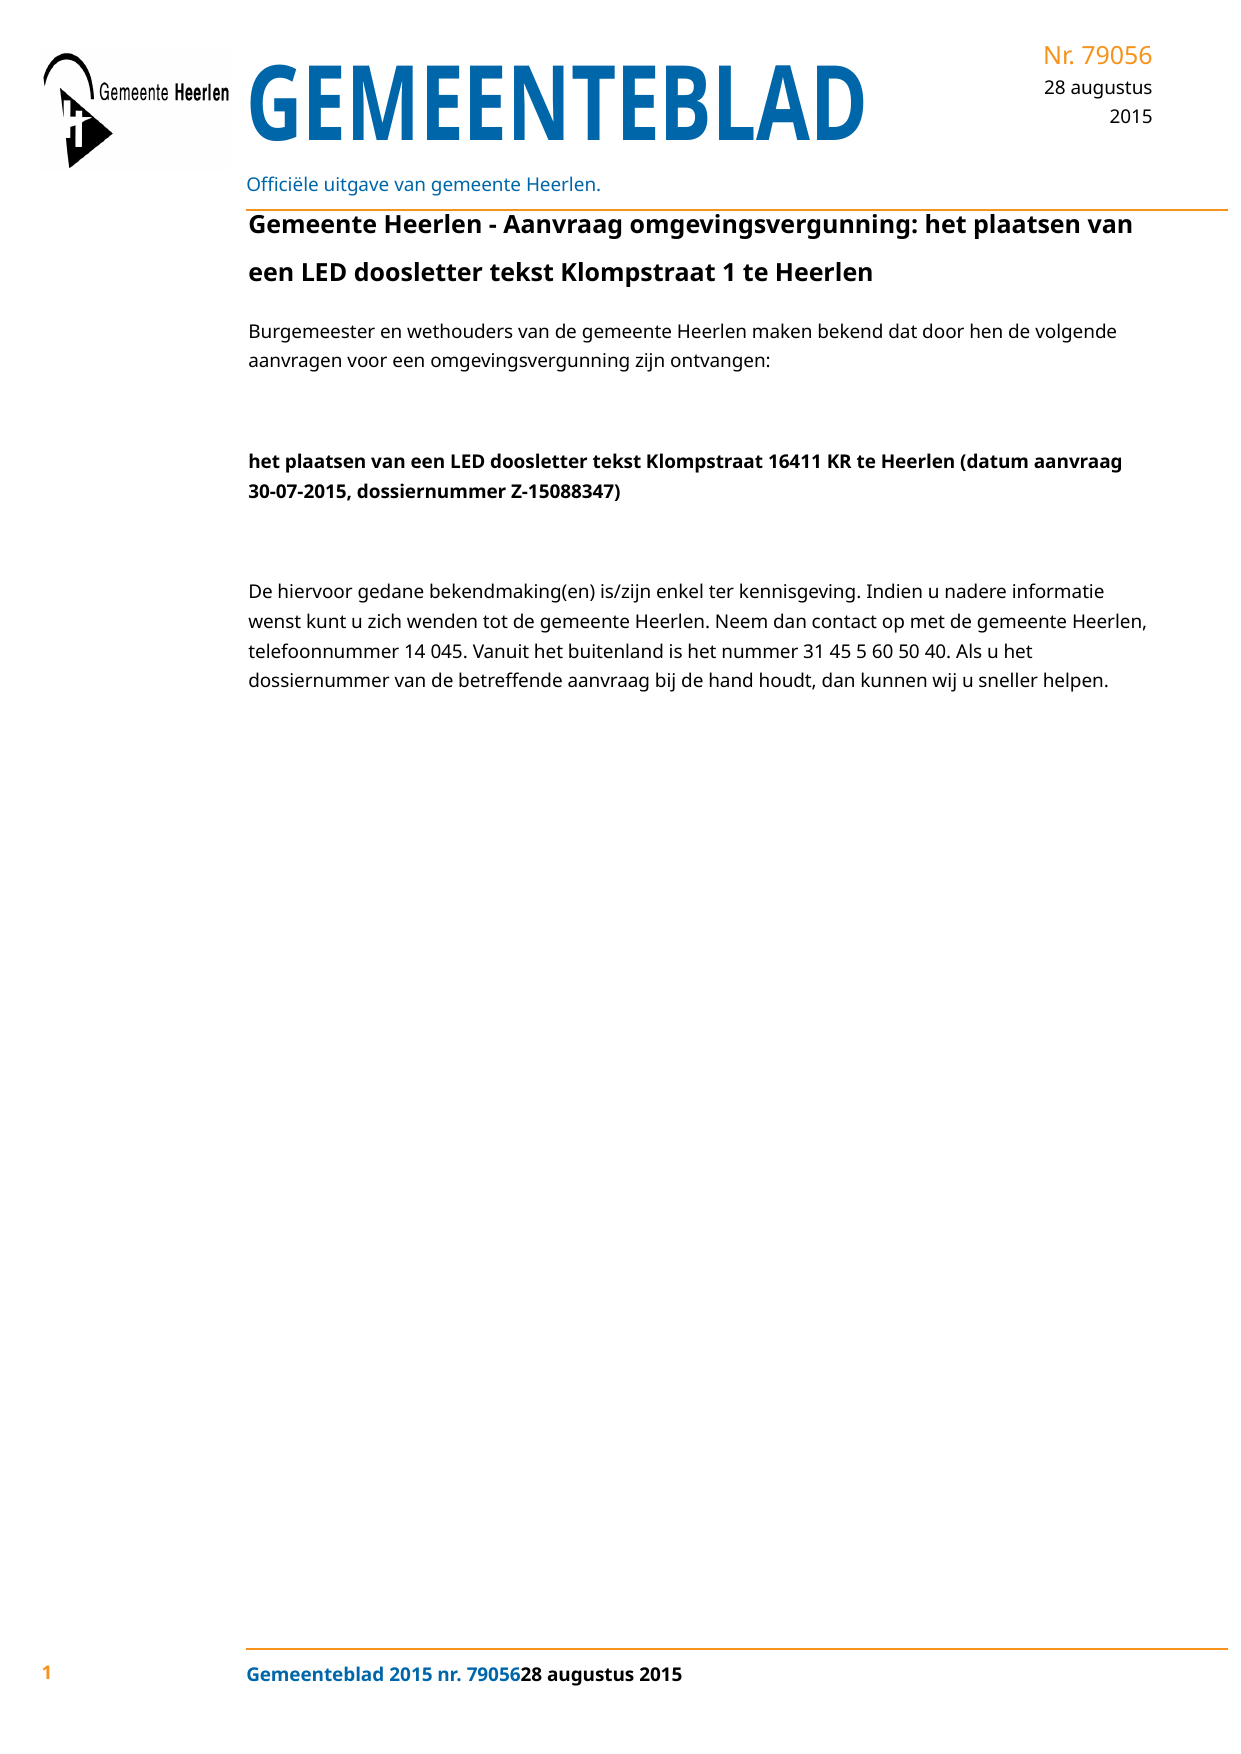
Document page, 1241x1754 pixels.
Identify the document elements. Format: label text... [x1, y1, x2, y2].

text Burgemeester en wethouders van de gemeente Heerlen maken bekend dat door hen de volgende aanvragen voor een omgevingsvergunning zijn ontvangen: [248, 318, 1152, 373]
picture [41, 47, 231, 172]
text De hiervoor gedane bekendmaking(en) is/zijn enkel ter kennisgeving. Indien u nadere informatie wenst kunt u zich wenden tot de gemeente Heerlen. Neem dan contact op met de gemeente Heerlen, telefoonnummer 14 045. Vanuit het buitenland is het nummer 31 45 5 60 50 40. Als u het dossiernummer van de betreffende aanvraag bij de hand houdt, dan kunnen wij u sneller helpen. [248, 579, 1152, 693]
text Gemeente Heerlen - Aanvraag omgevingsvergunning: het plaatsen van een LED doosletter tekst Klompstraat 1 te Heerlen [248, 211, 1152, 288]
text het plaatsen van een LED doosletter tekst Klompstraat 16411 KR te Heerlen (datum aanvraag 30-07-2015, dossiernummer Z-15088347) [248, 448, 1152, 504]
